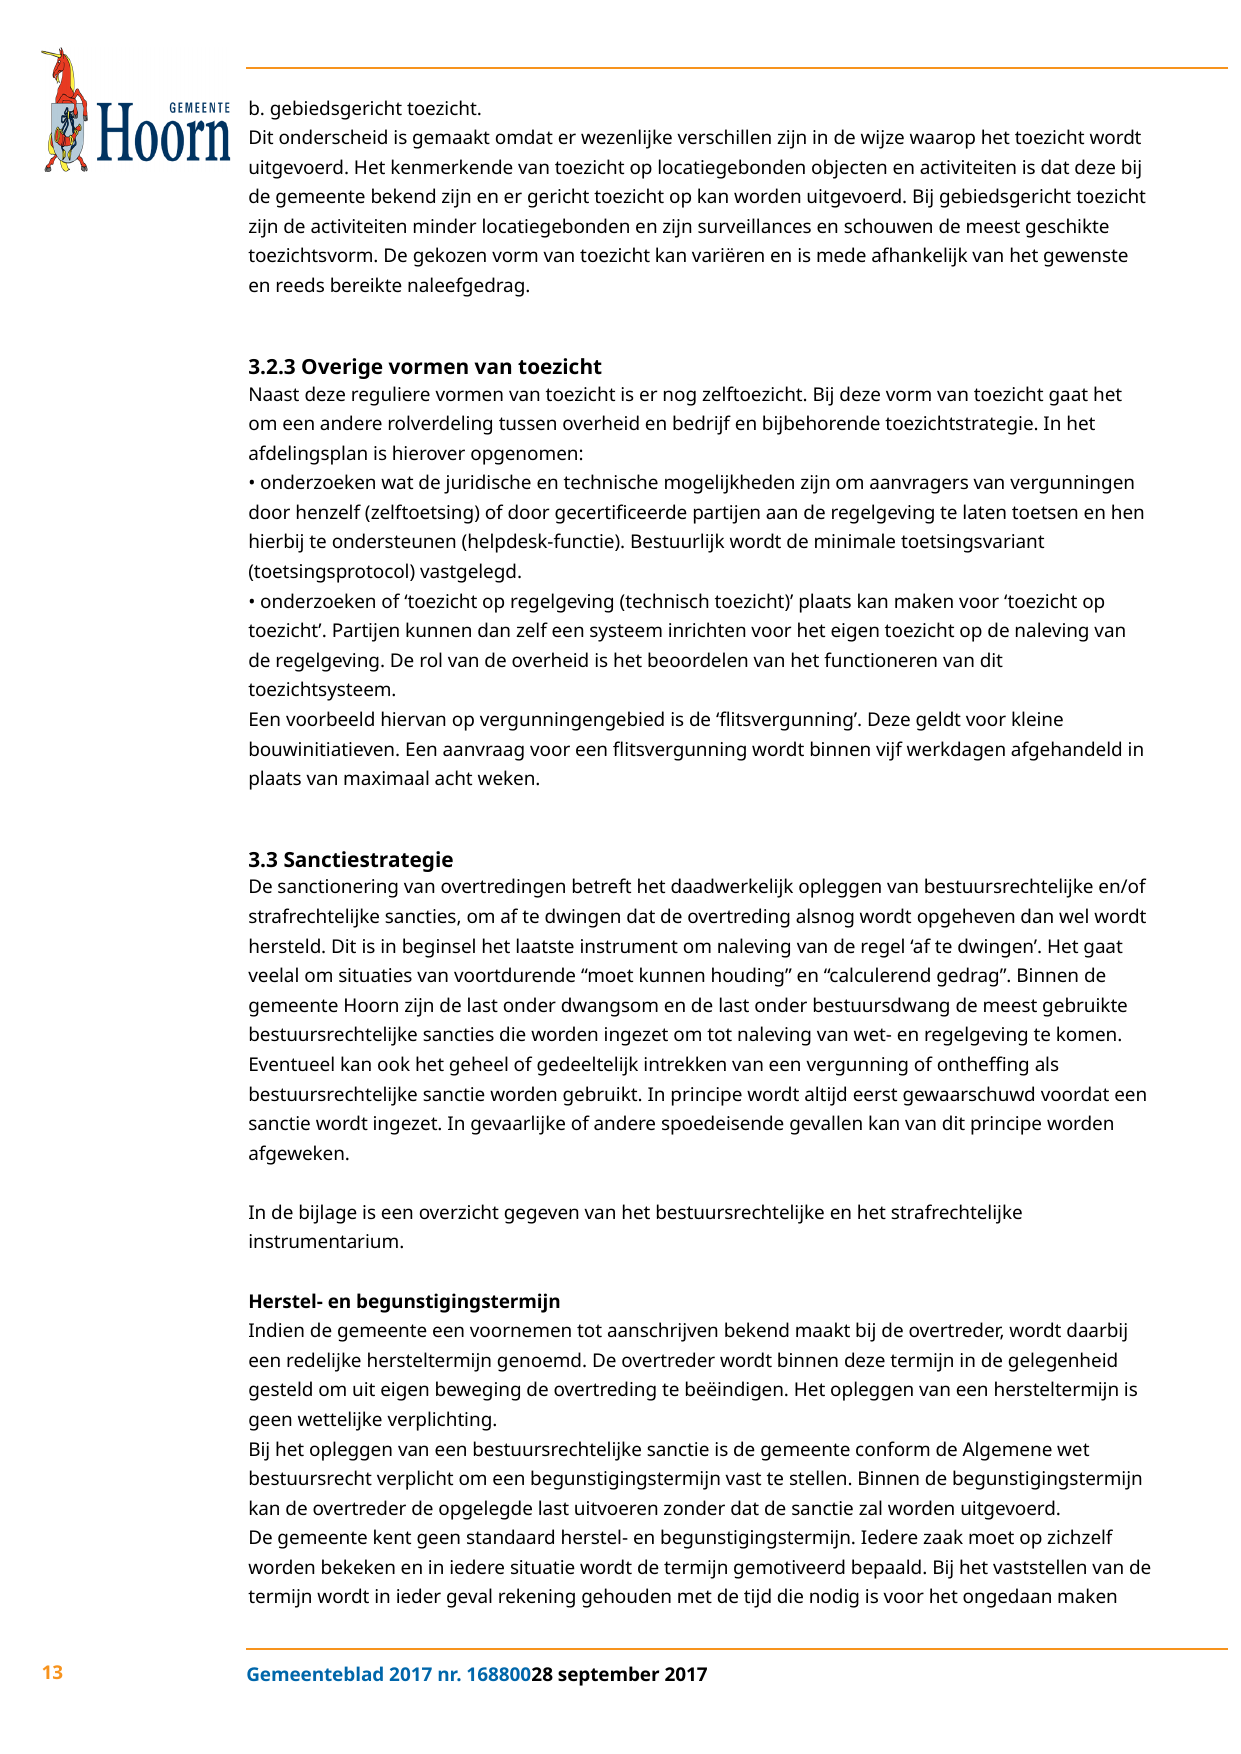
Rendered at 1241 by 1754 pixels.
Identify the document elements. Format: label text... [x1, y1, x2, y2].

text Naast deze reguliere vormen van toezicht is er nog zelftoezicht. Bij deze vorm van toezicht gaat het om een andere rolverdeling tussen overheid en bedrijf en bijbehorende toezichtstrategie. In het afdelingsplan is hierover opgenomen: [248, 381, 1152, 466]
text b. gebiedsgericht toezicht. [248, 95, 1152, 121]
text Bij het opleggen van een bestuursrechtelijke sanctie is de gemeente conform de Algemene wet bestuursrecht verplicht om een begunstigingstermijn vast te stellen. Binnen de begunstigingstermijn kan de overtreder de opgelegde last uitvoeren zonder dat de sanctie zal worden uitgevoerd. [248, 1436, 1152, 1521]
text Indien de gemeente een voornemen tot aanschrijven bekend maakt bij de overtreder, wordt daarbij een redelijke hersteltermijn genoemd. De overtreder wordt binnen deze termijn in de gelegenheid gesteld om uit eigen beweging de overtreding te beëindigen. Het opleggen van een hersteltermijn is geen wettelijke verplichting. [248, 1317, 1152, 1432]
text 3.2.3 Overige vormen van toezicht [248, 352, 1152, 381]
text De gemeente kent geen standaard herstel- en begunstigingstermijn. Iedere zaak moet op zichzelf worden bekeken en in iedere situatie wordt de termijn gemotiveerd bepaald. Bij het vaststellen van de termijn wordt in ieder geval rekening gehouden met de tijd die nodig is voor het ongedaan maken [248, 1524, 1152, 1609]
text 3.3 Sanctiestrategie [248, 845, 1152, 874]
text • onderzoeken of ‘toezicht op regelgeving (technisch toezicht)’ plaats kan maken voor ‘toezicht op toezicht’. Partijen kunnen dan zelf een systeem inrichten voor het eigen toezicht op de naleving van de regelgeving. De rol van de overheid is het beoordelen van het functioneren van dit toezichtsysteem. [248, 588, 1152, 702]
text • onderzoeken wat de juridische en technische mogelijkheden zijn om aanvragers van vergunningen door henzelf (zelftoetsing) of door gecertificeerde partijen aan de regelgeving te laten toetsen en hen hierbij te ondersteunen (helpdesk-functie). Bestuurlijk wordt de minimale toetsingsvariant (toetsingsprotocol) vastgelegd. [248, 469, 1152, 584]
text Dit onderscheid is gemaakt omdat er wezenlijke verschillen zijn in de wijze waarop het toezicht wordt uitgevoerd. Het kenmerkende van toezicht op locatiegebonden objecten en activiteiten is dat deze bij de gemeente bekend zijn en er gericht toezicht op kan worden uitgevoerd. Bij gebiedsgericht toezicht zijn de activiteiten minder locatiegebonden en zijn surveillances en schouwen de meest geschikte toezichtsvorm. De gekozen vorm van toezicht kan variëren en is mede afhankelijk van het gewenste en reeds bereikte naleefgedrag. [248, 124, 1152, 298]
picture [41, 47, 231, 172]
text Herstel- en begunstigingstermijn [248, 1288, 1152, 1314]
text In de bijlage is een overzicht gegeven van het bestuursrechtelijke en het strafrechtelijke instrumentarium. [248, 1199, 1152, 1254]
text De sanctionering van overtredingen betreft het daadwerkelijk opleggen van bestuursrechtelijke en/of strafrechtelijke sancties, om af te dwingen dat de overtreding alsnog wordt opgeheven dan wel wordt hersteld. Dit is in beginsel het laatste instrument om naleving van de regel ‘af te dwingen’. Het gaat veelal om situaties van voortdurende “moet kunnen houding” en “calculerend gedrag”. Binnen de gemeente Hoorn zijn de last onder dwangsom en de last onder bestuursdwang de meest gebruikte bestuursrechtelijke sancties die worden ingezet om tot naleving van wet- en regelgeving te komen. Eventueel kan ook het geheel of gedeeltelijk intrekken van een vergunning of ontheffing als bestuursrechtelijke sanctie worden gebruikt. In principe wordt altijd eerst gewaarschuwd voordat een sanctie wordt ingezet. In gevaarlijke of andere spoedeisende gevallen kan van dit principe worden afgeweken. [248, 874, 1152, 1166]
text Een voorbeeld hiervan op vergunningengebied is de ‘flitsvergunning’. Deze geldt voor kleine bouwinitiatieven. Een aanvraag voor een flitsvergunning wordt binnen vijf werkdagen afgehandeld in plaats van maximaal acht weken. [248, 706, 1152, 791]
